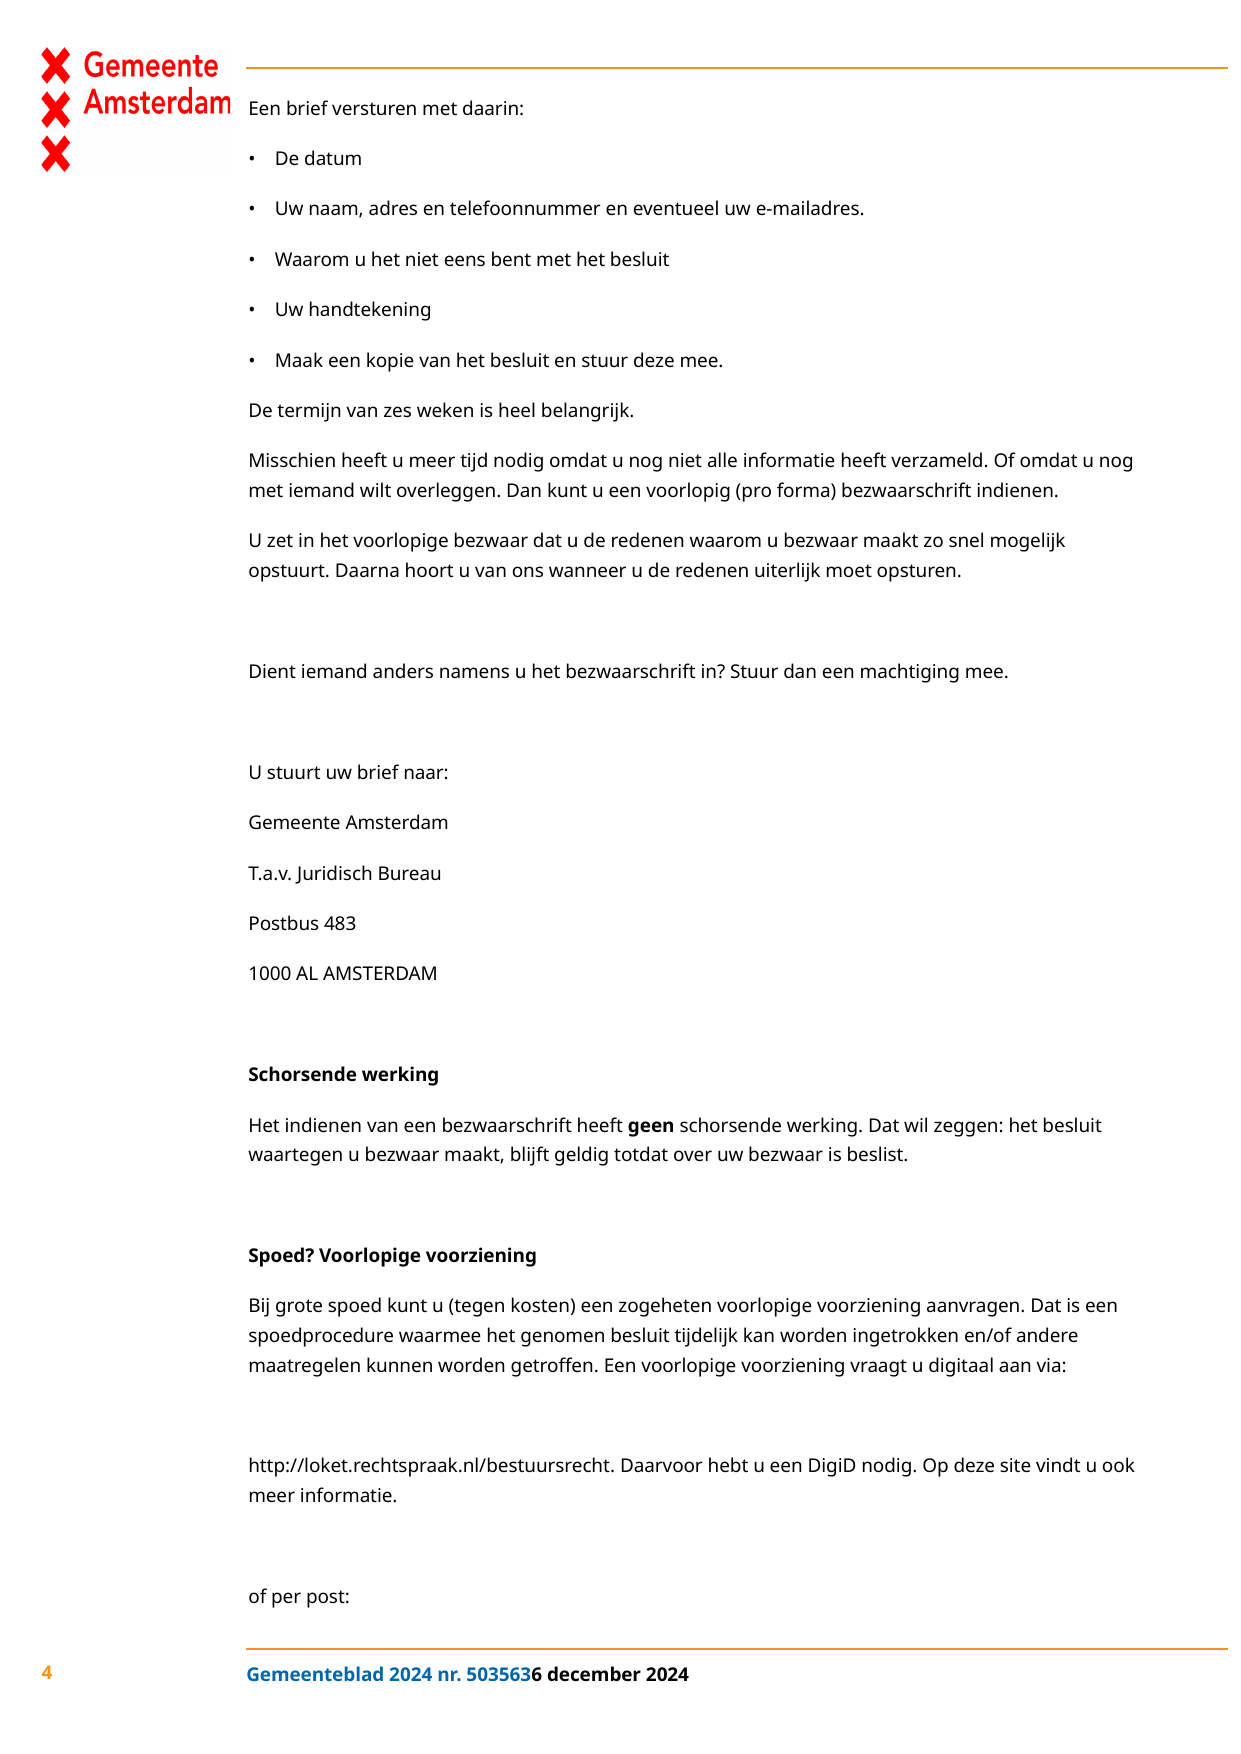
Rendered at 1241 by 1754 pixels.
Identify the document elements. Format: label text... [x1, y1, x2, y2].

text Gemeente Amsterdam [248, 809, 1152, 835]
text • Uw handtekening [248, 296, 1152, 322]
text De termijn van zes weken is heel belangrijk. [248, 397, 1152, 423]
text Een brief versturen met daarin: [248, 95, 1152, 121]
picture [41, 47, 231, 172]
text http://loket.rechtspraak.nl/bestuursrecht. Daarvoor hebt u een DigiD nodig. Op deze site vindt u ook meer informatie. [248, 1453, 1152, 1508]
text U zet in het voorlopige bezwaar dat u de redenen waarom u bezwaar maakt zo snel mogelijk opstuurt. Daarna hoort u van ons wanneer u de redenen uiterlijk moet opsturen. [248, 528, 1152, 583]
text Misschien heeft u meer tijd nodig omdat u nog niet alle informatie heeft verzameld. Of omdat u nog met iemand wilt overleggen. Dan kunt u een voorlopig (pro forma) bezwaarschrift indienen. [248, 448, 1152, 503]
text 1000 AL AMSTERDAM [248, 961, 1152, 986]
text • Uw naam, adres en telefoonnummer en eventueel uw e-mailadres. [248, 196, 1152, 221]
text • Waarom u het niet eens bent met het besluit [248, 246, 1152, 272]
text • Maak een kopie van het besluit en stuur deze mee. [248, 347, 1152, 373]
text Postbus 483 [248, 910, 1152, 936]
text U stuurt uw brief naar: [248, 759, 1152, 785]
text Spoed? Voorlopige voorziening [248, 1242, 1152, 1268]
text Het indienen van een bezwaarschrift heeft geen schorsende werking. Dat wil zeggen: het besluit waartegen u bezwaar maakt, blijft geldig totdat over uw bezwaar is beslist. [248, 1112, 1152, 1167]
text of per post: [248, 1583, 1152, 1609]
text T.a.v. Juridisch Bureau [248, 860, 1152, 886]
text • De datum [248, 145, 1152, 171]
text Schorsende werking [248, 1061, 1152, 1087]
text Bij grote spoed kunt u (tegen kosten) een zogeheten voorlopige voorziening aanvragen. Dat is een spoedprocedure waarmee het genomen besluit tijdelijk kan worden ingetrokken en/of andere maatregelen kunnen worden getroffen. Een voorlopige voorziening vraagt u digitaal aan via: [248, 1293, 1152, 1378]
text Dient iemand anders namens u het bezwaarschrift in? Stuur dan een machtiging mee. [248, 658, 1152, 684]
